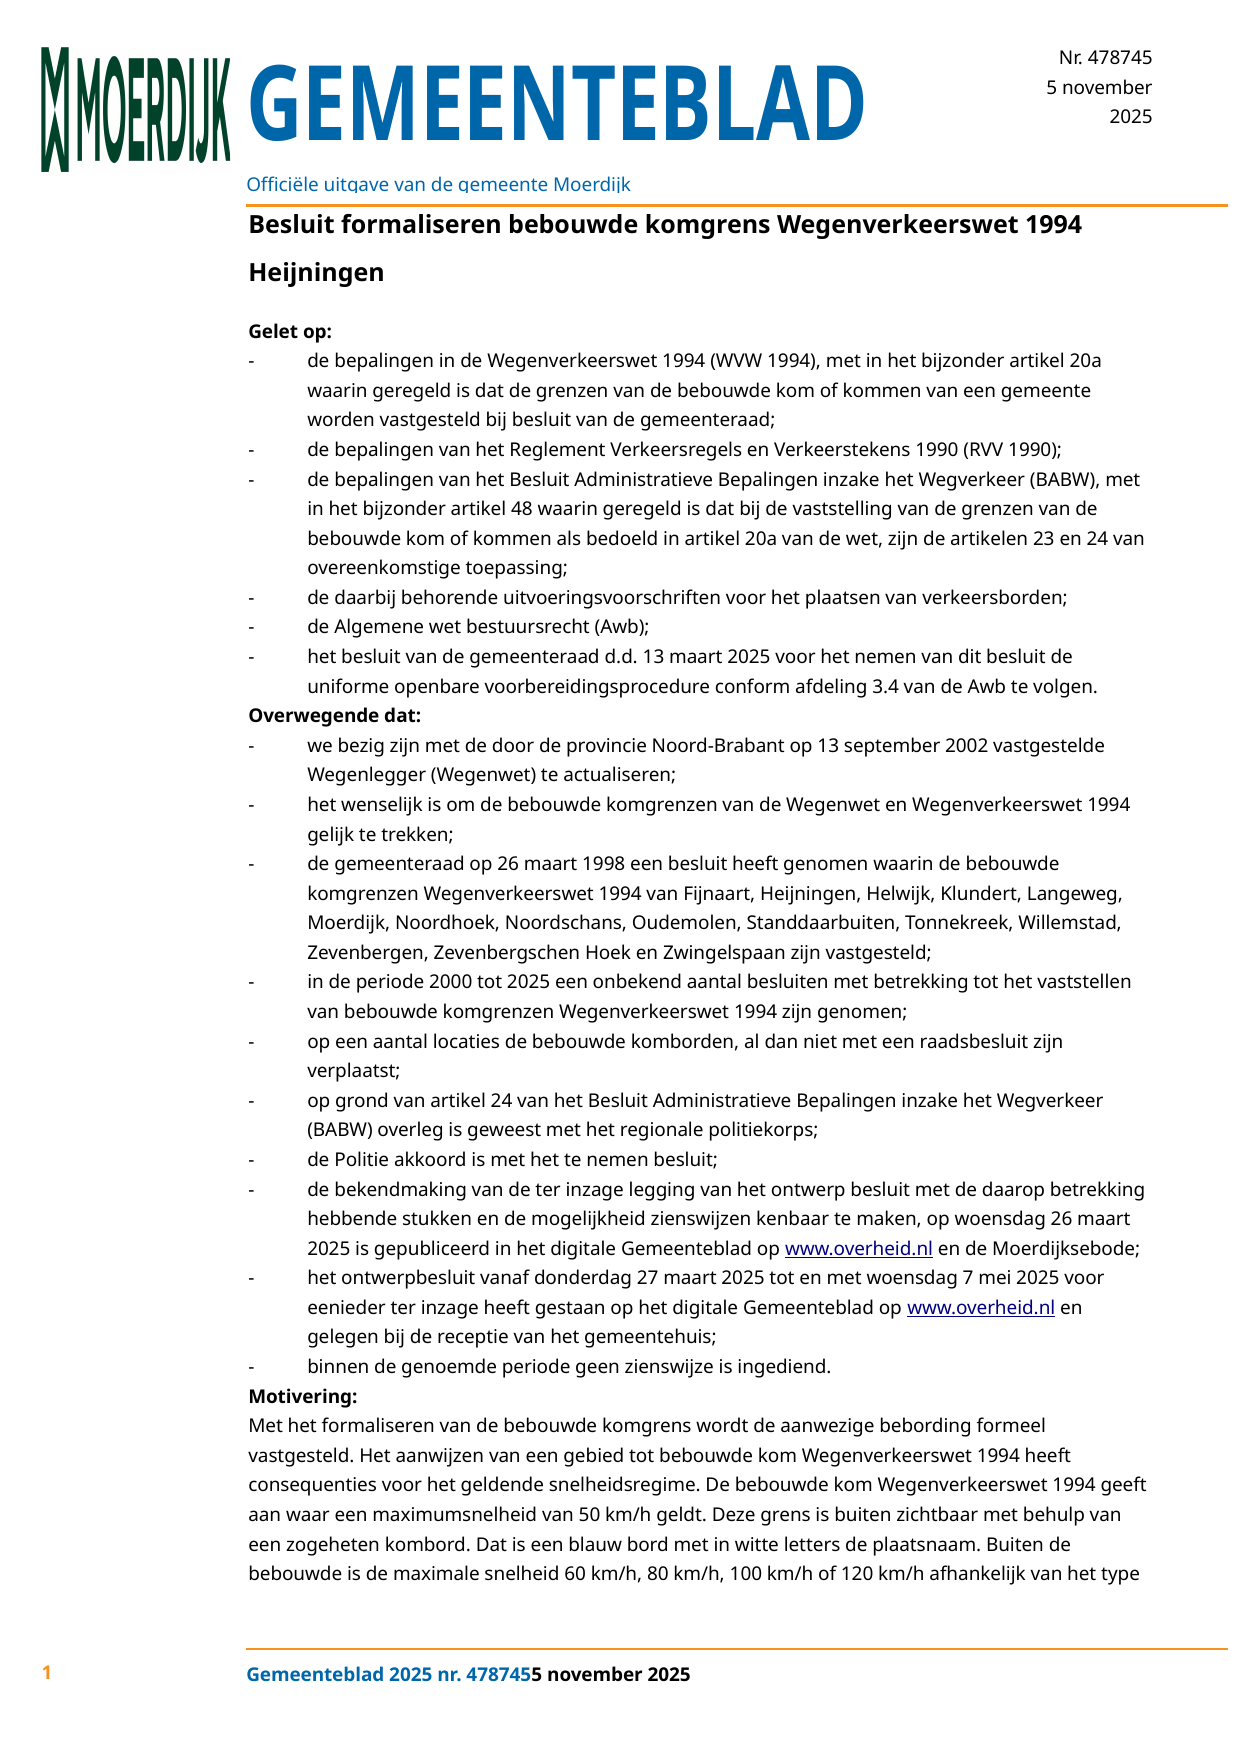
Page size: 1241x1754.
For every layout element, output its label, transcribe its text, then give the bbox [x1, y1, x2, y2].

list binnen de genoemde periode geen zienswijze is ingediend. [248, 1353, 1152, 1379]
text Besluit formaliseren bebouwde komgrens Wegenverkeerswet 1994 Heijningen [248, 207, 1152, 288]
list de Politie akkoord is met het te nemen besluit; [248, 1146, 1152, 1172]
list de bepalingen van het Reglement Verkeersregels en Verkeerstekens 1990 (RVV 1990); [248, 436, 1152, 462]
list de bekendmaking van de ter inzage legging van het ontwerp besluit met de daarop betrekking hebbende stukken en de mogelijkheid zienswijzen kenbaar te maken, op woensdag 26 maart 2025 is gepubliceerd in het digitale Gemeenteblad op www.overheid.nl en de Moerdijksebode; [248, 1176, 1152, 1261]
list het wenselijk is om de bebouwde komgrenzen van de Wegenwet en Wegenverkeerswet 1994 gelijk te trekken; [248, 791, 1152, 847]
list het besluit van de gemeenteraad d.d. 13 maart 2025 voor het nemen van dit besluit de uniforme openbare voorbereidingsprocedure conform afdeling 3.4 van de Awb te volgen. [248, 643, 1152, 699]
picture [41, 47, 231, 172]
text Overwegende dat: [248, 702, 1152, 728]
list op grond van artikel 24 van het Besluit Administratieve Bepalingen inzake het Wegverkeer (BABW) overleg is geweest met het regionale politiekorps; [248, 1087, 1152, 1142]
list op een aantal locaties de bebouwde komborden, al dan niet met een raadsbesluit zijn verplaatst; [248, 1028, 1152, 1083]
text Motivering: [248, 1383, 1152, 1409]
text Met het formaliseren van de bebouwde komgrens wordt de aanwezige bebording formeel vastgesteld. Het aanwijzen van een gebied tot bebouwde kom Wegenverkeerswet 1994 heeft consequenties voor het geldende snelheidsregime. De bebouwde kom Wegenverkeerswet 1994 geeft aan waar een maximumsnelheid van 50 km/h geldt. Deze grens is buiten zichtbaar met behulp van een zogeheten kombord. Dat is een blauw bord met in witte letters de plaatsnaam. Buiten de bebouwde is de maximale snelheid 60 km/h, 80 km/h, 100 km/h of 120 km/h afhankelijk van het type [248, 1412, 1152, 1586]
list de gemeenteraad op 26 maart 1998 een besluit heeft genomen waarin de bebouwde komgrenzen Wegenverkeerswet 1994 van Fijnaart, Heijningen, Helwijk, Klundert, Langeweg, Moerdijk, Noordhoek, Noordschans, Oudemolen, Standdaarbuiten, Tonnekreek, Willemstad, Zevenbergen, Zevenbergschen Hoek en Zwingelspaan zijn vastgesteld; [248, 850, 1152, 965]
list de bepalingen in de Wegenverkeerswet 1994 (WVW 1994), met in het bijzonder artikel 20a waarin geregeld is dat de grenzen van de bebouwde kom of kommen van een gemeente worden vastgesteld bij besluit van de gemeenteraad; [248, 347, 1152, 432]
list het ontwerpbesluit vanaf donderdag 27 maart 2025 tot en met woensdag 7 mei 2025 voor eenieder ter inzage heeft gestaan op het digitale Gemeenteblad op www.overheid.nl en gelegen bij de receptie van het gemeentehuis; [248, 1264, 1152, 1349]
list de bepalingen van het Besluit Administratieve Bepalingen inzake het Wegverkeer (BABW), met in het bijzonder artikel 48 waarin geregeld is dat bij de vaststelling van de grenzen van de bebouwde kom of kommen als bedoeld in artikel 20a van de wet, zijn de artikelen 23 en 24 van overeenkomstige toepassing; [248, 466, 1152, 580]
list de Algemene wet bestuursrecht (Awb); [248, 614, 1152, 639]
list de daarbij behorende uitvoeringsvoorschriften voor het plaatsen van verkeersborden; [248, 584, 1152, 610]
list we bezig zijn met de door de provincie Noord-Brabant op 13 september 2002 vastgestelde Wegenlegger (Wegenwet) te actualiseren; [248, 732, 1152, 787]
list in de periode 2000 tot 2025 een onbekend aantal besluiten met betrekking tot het vaststellen van bebouwde komgrenzen Wegenverkeerswet 1994 zijn genomen; [248, 969, 1152, 1024]
text Gelet op: [248, 318, 1152, 344]
